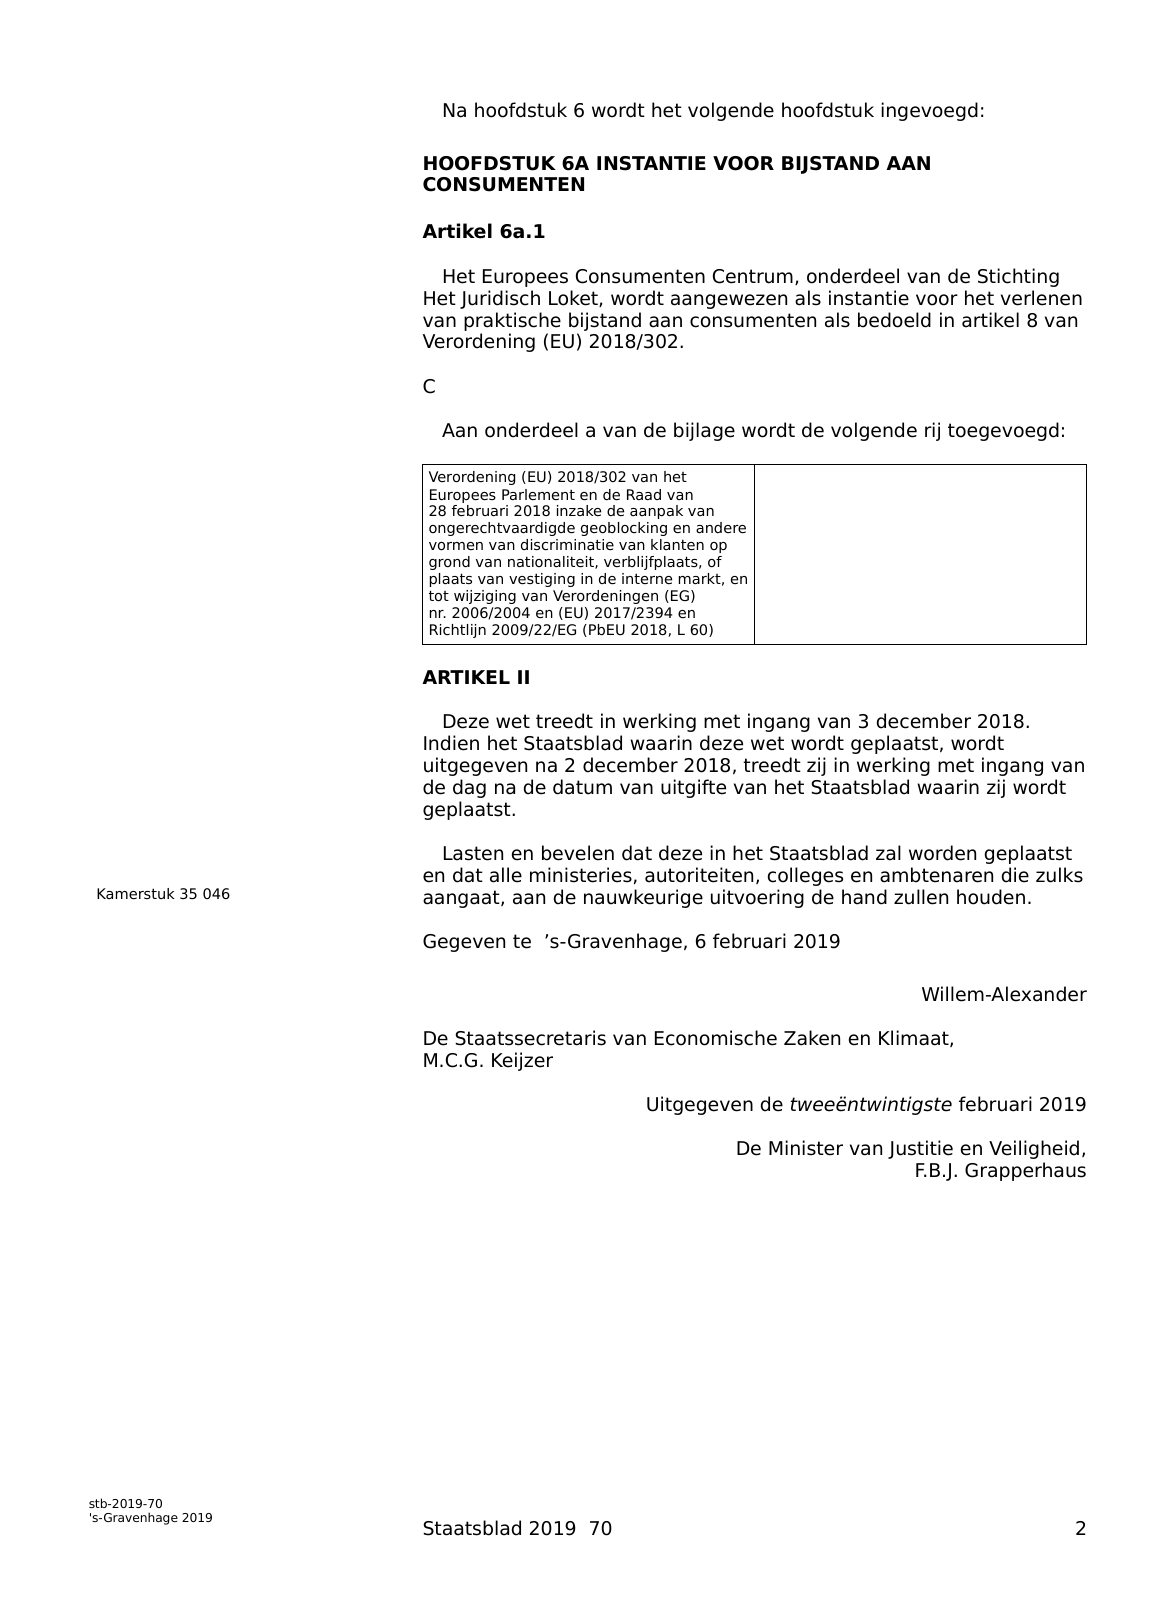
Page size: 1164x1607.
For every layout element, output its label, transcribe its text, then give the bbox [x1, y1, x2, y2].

text Uitgegeven de tweeëntwintigste februari 2019 [422, 1094, 1087, 1116]
text Het Europees Consumenten Centrum, onderdeel van de Stichting Het Juridisch Loket, wordt aangewezen als instantie voor het verlenen van praktische bijstand aan consumenten als bedoeld in artikel 8 van Verordening (EU) 2018/302. [422, 266, 1087, 353]
table_header Verordening (EU) 2018/302 van het Europees Parlement en de Raad van 28 februari 2018 inzake de aanpak van ongerechtvaardigde geoblocking en andere vormen van discriminatie van klanten op grond van nationaliteit, verblijfplaats, of plaats van vestiging in de interne markt, en tot wijziging van Verordeningen (EG) nr. 2006/2004 en (EU) 2017/2394 en Richtlijn 2009/22/EG (PbEU 2018, L 60) [423, 465, 754, 644]
text De Staatssecretaris van Economische Zaken en Klimaat, M.C.G. Keijzer [422, 1028, 1087, 1072]
subtitle HOOFDSTUK 6A INSTANTIE VOOR BIJSTAND AAN CONSUMENTEN [422, 152, 1087, 196]
text 's-Gravenhage 2019 [88, 1511, 323, 1525]
text stb-2019-70 [88, 1497, 323, 1511]
subtitle ARTIKEL II [422, 667, 1087, 689]
text Gegeven te ’s-Gravenhage, 6 februari 2019 [422, 931, 1087, 953]
text Kamerstuk 35 046 [77, 886, 396, 903]
text Lasten en bevelen dat deze in het Staatsblad zal worden geplaatst en dat alle ministeries, autoriteiten, colleges en ambtenaren die zulks aangaat, aan de nauwkeurige uitvoering de hand zullen houden. [422, 843, 1087, 909]
text De Minister van Justitie en Veiligheid, F.B.J. Grapperhaus [422, 1138, 1087, 1182]
text Deze wet treedt in werking met ingang van 3 december 2018. Indien het Staatsblad waarin deze wet wordt geplaatst, wordt uitgegeven na 2 december 2018, treedt zij in werking met ingang van de dag na de datum van uitgifte van het Staatsblad waarin zij wordt geplaatst. [422, 711, 1087, 821]
table_header [755, 465, 1086, 644]
subtitle Artikel 6a.1 [422, 221, 1087, 243]
text C [422, 376, 1087, 398]
text Aan onderdeel a van de bijlage wordt de volgende rij toegevoegd: [422, 420, 1087, 442]
text Na hoofdstuk 6 wordt het volgende hoofdstuk ingevoegd: [422, 100, 1087, 122]
text Willem-Alexander [422, 983, 1087, 1005]
